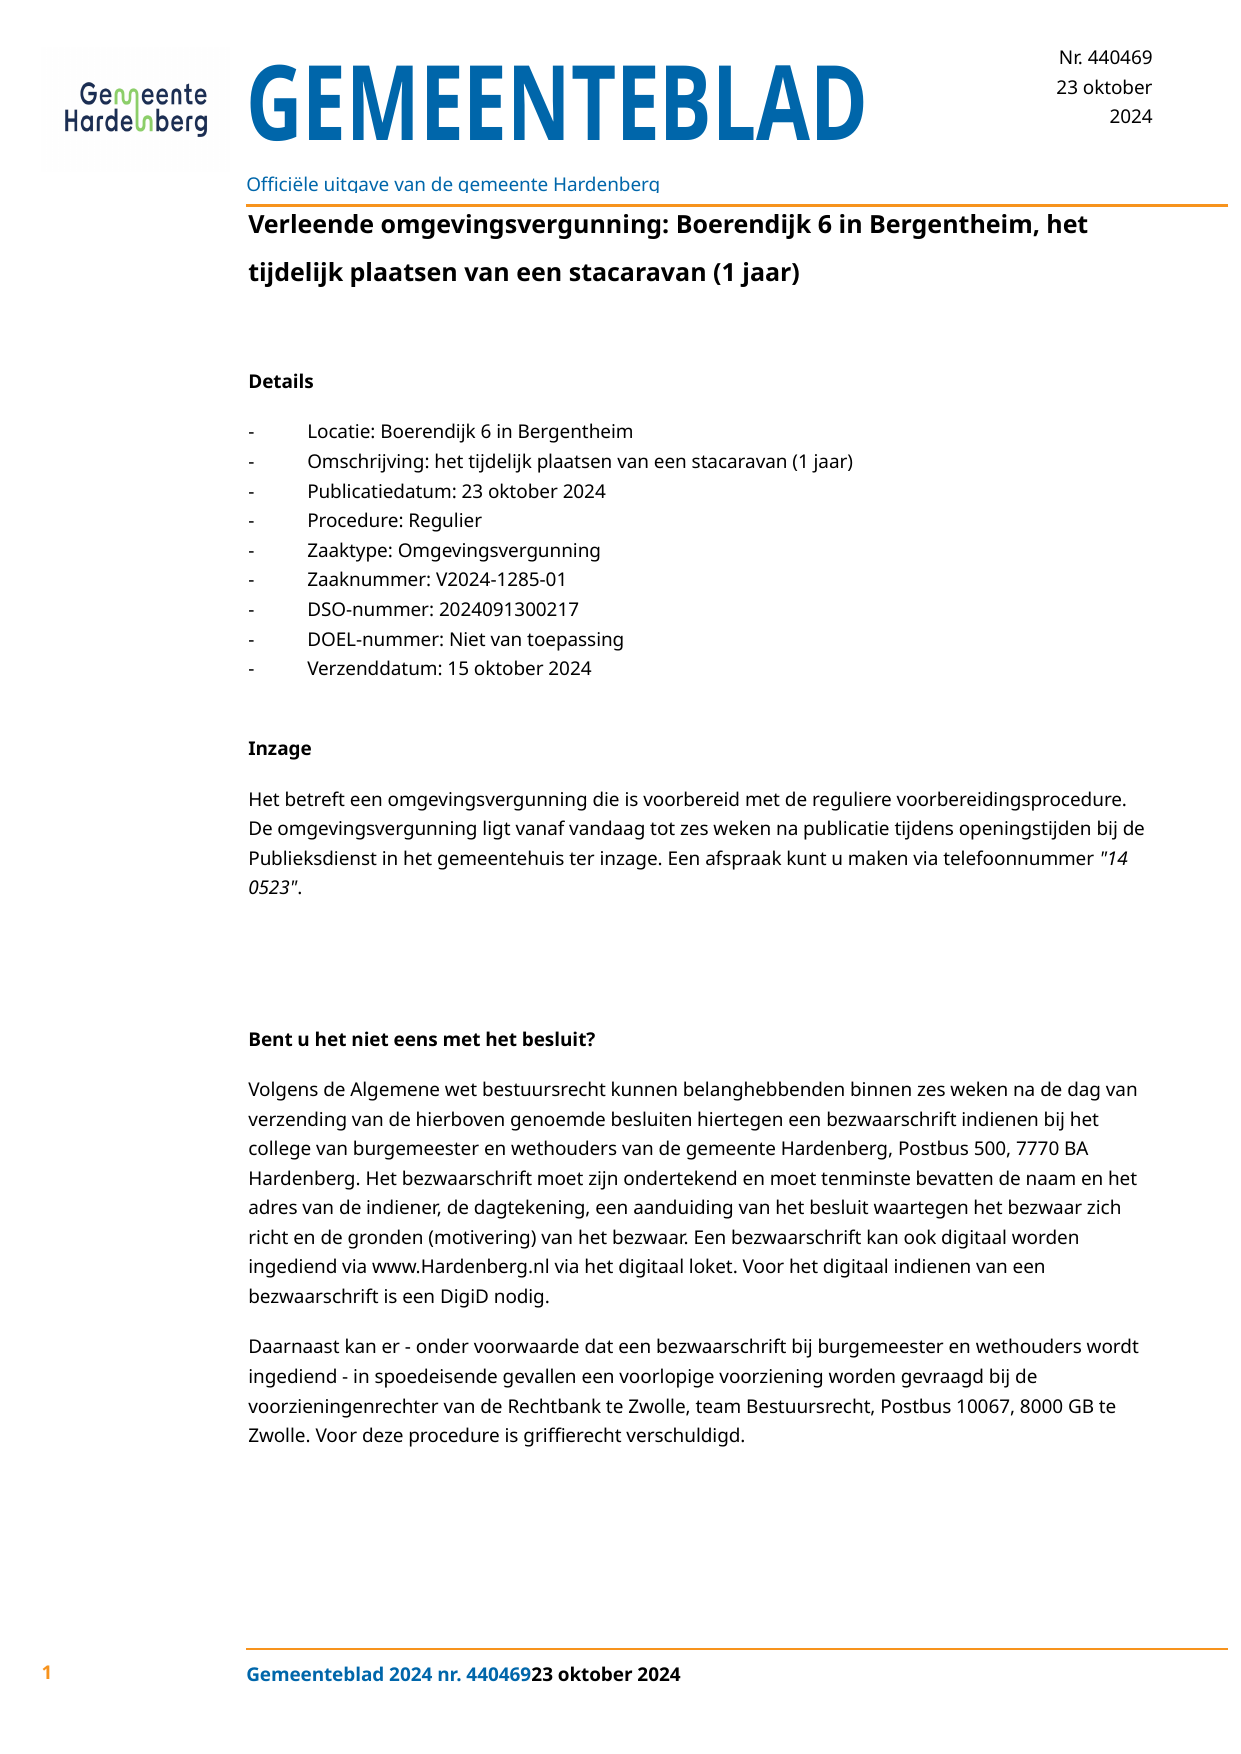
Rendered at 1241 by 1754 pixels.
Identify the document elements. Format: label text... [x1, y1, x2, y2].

list Procedure: Regulier [248, 507, 1152, 533]
list Verzenddatum: 15 oktober 2024 [248, 655, 1152, 681]
list Publicatiedatum: 23 oktober 2024 [248, 478, 1152, 504]
text Bent u het niet eens met het besluit? [248, 1026, 1152, 1052]
text Details [248, 368, 1152, 394]
text Het betreft een omgevingsvergunning die is voorbereid met de reguliere voorbereidingsprocedure. De omgevingsvergunning ligt vanaf vandaag tot zes weken na publicatie tijdens openingstijden bij de Publieksdienst in het gemeentehuis ter inzage. Een afspraak kunt u maken via telefoonnummer "14 0523". [248, 786, 1152, 900]
text Inzage [248, 735, 1152, 761]
picture [41, 47, 231, 172]
list Zaaknummer: V2024-1285-01 [248, 567, 1152, 592]
list DOEL-nummer: Niet van toepassing [248, 626, 1152, 652]
list Omschrijving: het tijdelijk plaatsen van een stacaravan (1 jaar) [248, 448, 1152, 474]
text Volgens de Algemene wet bestuursrecht kunnen belanghebbenden binnen zes weken na de dag van verzending van de hierboven genoemde besluiten hiertegen een bezwaarschrift indienen bij het college van burgemeester en wethouders van de gemeente Hardenberg, Postbus 500, 7770 BA Hardenberg. Het bezwaarschrift moet zijn ondertekend en moet tenminste bevatten de naam en het adres van de indiener, de dagtekening, een aanduiding van het besluit waartegen het bezwaar zich richt en de gronden (motivering) van het bezwaar. Een bezwaarschrift kan ook digitaal worden ingediend via www.Hardenberg.nl via het digitaal loket. Voor het digitaal indienen van een bezwaarschrift is een DigiD nodig. [248, 1076, 1152, 1309]
list Zaaktype: Omgevingsvergunning [248, 537, 1152, 563]
text Daarnaast kan er - onder voorwaarde dat een bezwaarschrift bij burgemeester en wethouders wordt ingediend - in spoedeisende gevallen een voorlopige voorziening worden gevraagd bij de voorzieningenrechter van de Rechtbank te Zwolle, team Bestuursrecht, Postbus 10067, 8000 GB te Zwolle. Voor deze procedure is griffierecht verschuldigd. [248, 1334, 1152, 1448]
text Verleende omgevingsvergunning: Boerendijk 6 in Bergentheim, het tijdelijk plaatsen van een stacaravan (1 jaar) [248, 207, 1152, 288]
list DSO-nummer: 2024091300217 [248, 596, 1152, 622]
list Locatie: Boerendijk 6 in Bergentheim [248, 419, 1152, 444]
